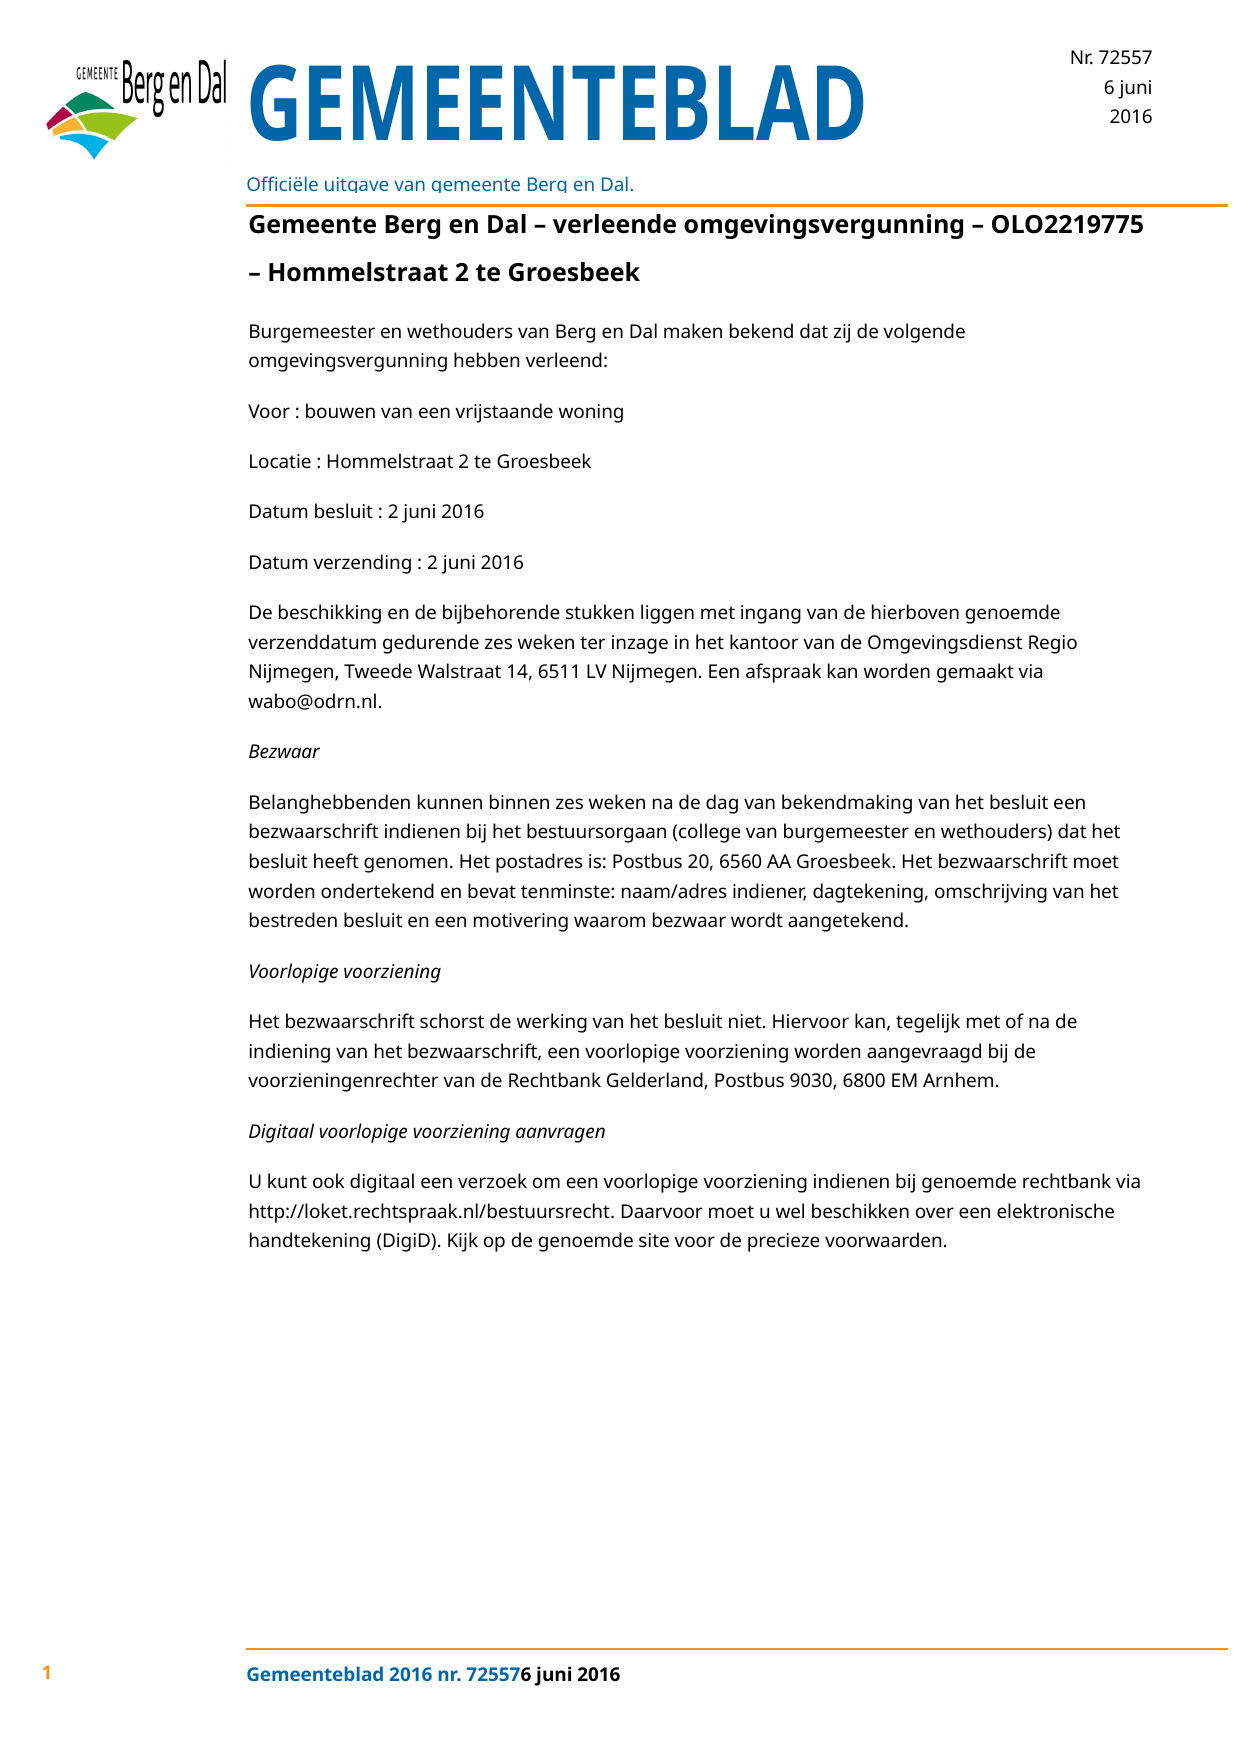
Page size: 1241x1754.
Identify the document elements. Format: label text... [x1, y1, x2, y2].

text De beschikking en de bijbehorende stukken liggen met ingang van de hierboven genoemde verzenddatum gedurende zes weken ter inzage in het kantoor van de Omgevingsdienst Regio Nijmegen, Tweede Walstraat 14, 6511 LV Nijmegen. Een afspraak kan worden gemaakt via wabo@odrn.nl. [248, 599, 1152, 714]
text Datum besluit : 2 juni 2016 [248, 499, 1152, 524]
picture [41, 47, 231, 172]
text Voorlopige voorziening [248, 958, 1152, 984]
text Het bezwaarschrift schorst de werking van het besluit niet. Hiervoor kan, tegelijk met of na de indiening van het bezwaarschrift, een voorlopige voorziening worden aangevraagd bij de voorzieningenrechter van de Rechtbank Gelderland, Postbus 9030, 6800 EM Arnhem. [248, 1008, 1152, 1093]
text Bezwaar [248, 739, 1152, 764]
text Gemeente Berg en Dal – verleende omgevingsvergunning – OLO2219775 – Hommelstraat 2 te Groesbeek [248, 207, 1152, 288]
text Belanghebbenden kunnen binnen zes weken na de dag van bekendmaking van het besluit een bezwaarschrift indienen bij het bestuursorgaan (college van burgemeester en wethouders) dat het besluit heeft genomen. Het postadres is: Postbus 20, 6560 AA Groesbeek. Het bezwaarschrift moet worden ondertekend en bevat tenminste: naam/adres indiener, dagtekening, omschrijving van het bestreden besluit en een motivering waarom bezwaar wordt aangetekend. [248, 789, 1152, 933]
text Voor : bouwen van een vrijstaande woning [248, 398, 1152, 424]
text Locatie : Hommelstraat 2 te Groesbeek [248, 448, 1152, 474]
text U kunt ook digitaal een verzoek om een voorlopige voorziening indienen bij genoemde rechtbank via http://loket.rechtspraak.nl/bestuursrecht. Daarvoor moet u wel beschikken over een elektronische handtekening (DigiD). Kijk op de genoemde site voor de precieze voorwaarden. [248, 1168, 1152, 1253]
text Digitaal voorlopige voorziening aanvragen [248, 1118, 1152, 1144]
text Burgemeester en wethouders van Berg en Dal maken bekend dat zij de volgende omgevingsvergunning hebben verleend: [248, 318, 1152, 373]
text Datum verzending : 2 juni 2016 [248, 549, 1152, 575]
